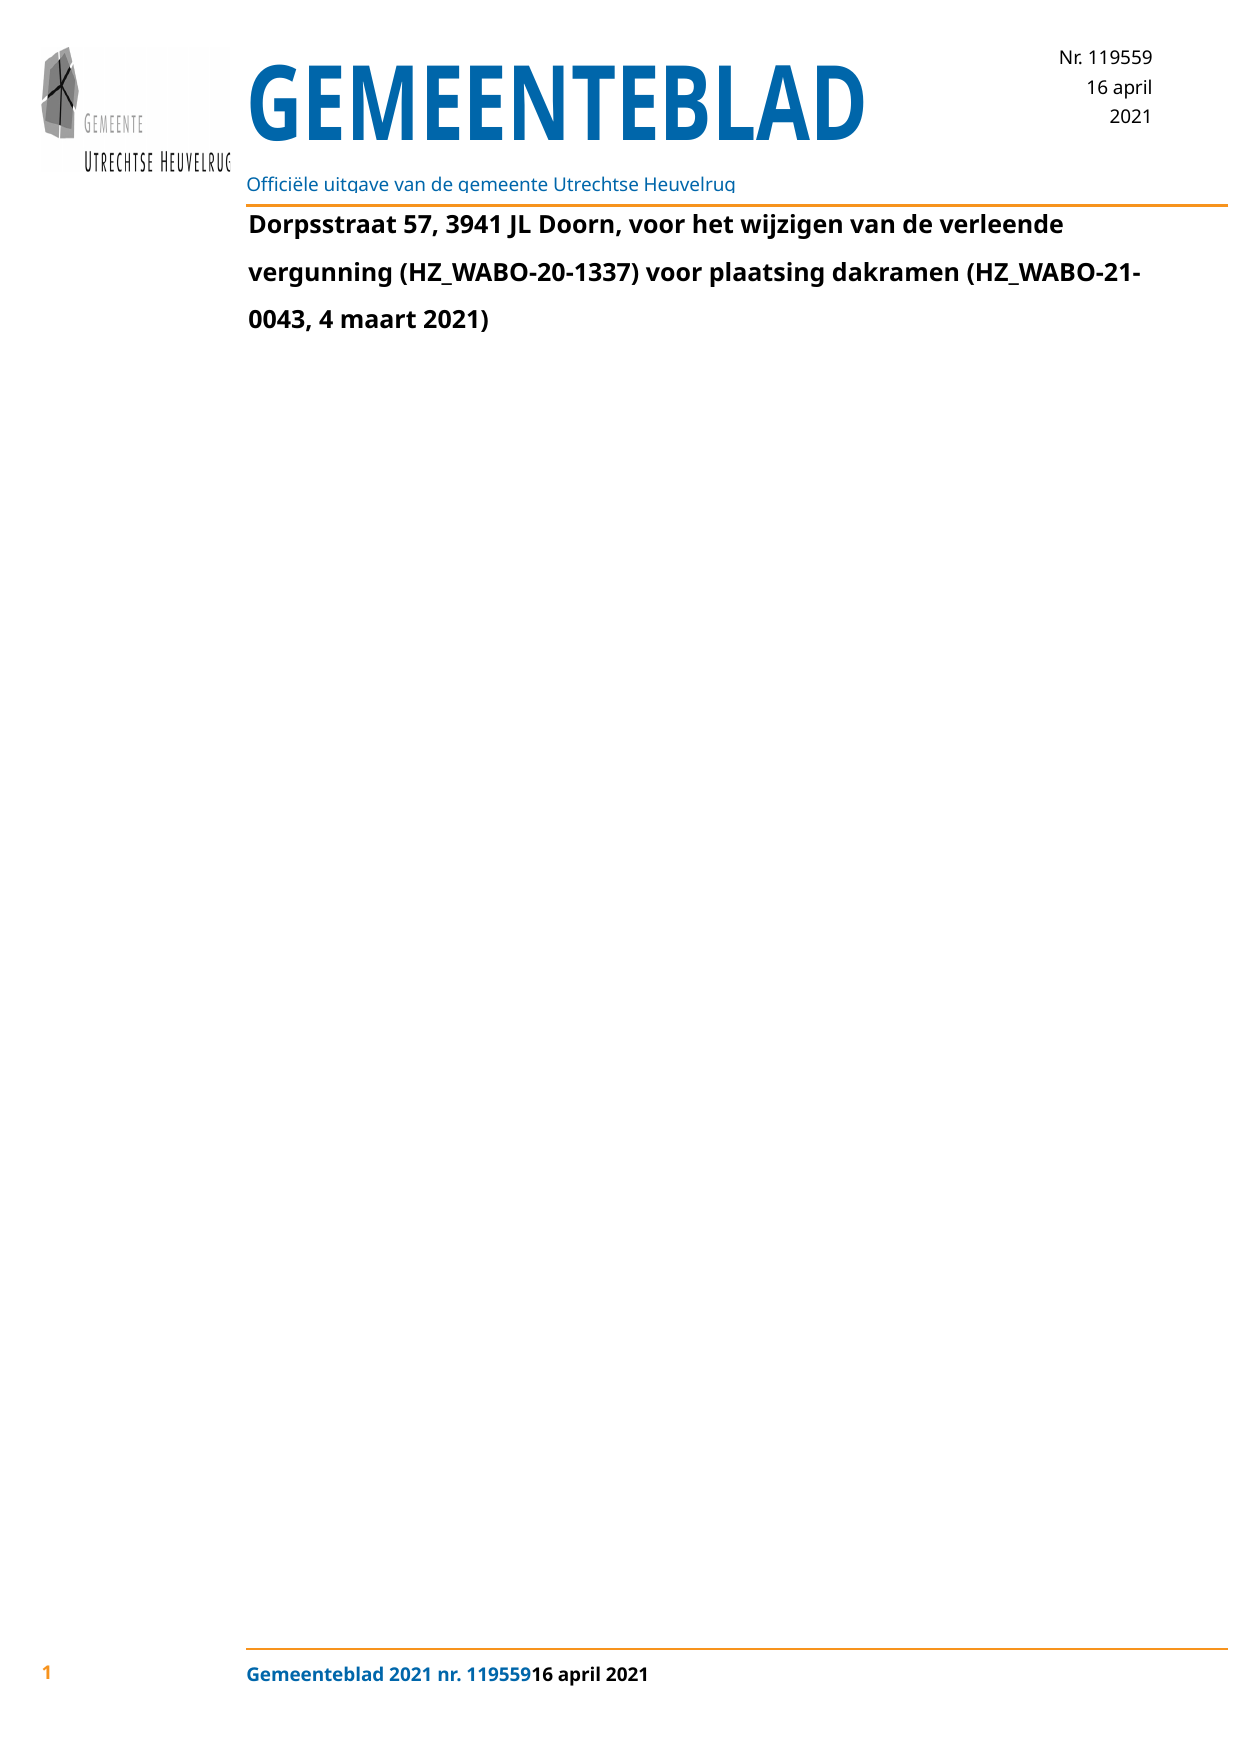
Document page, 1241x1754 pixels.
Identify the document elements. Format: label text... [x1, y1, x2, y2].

text Dorpsstraat 57, 3941 JL Doorn, voor het wijzigen van de verleende vergunning (HZ_WABO-20-1337) voor plaatsing dakramen (HZ_WABO-21-0043, 4 maart 2021) [248, 207, 1152, 336]
picture [41, 47, 231, 172]
